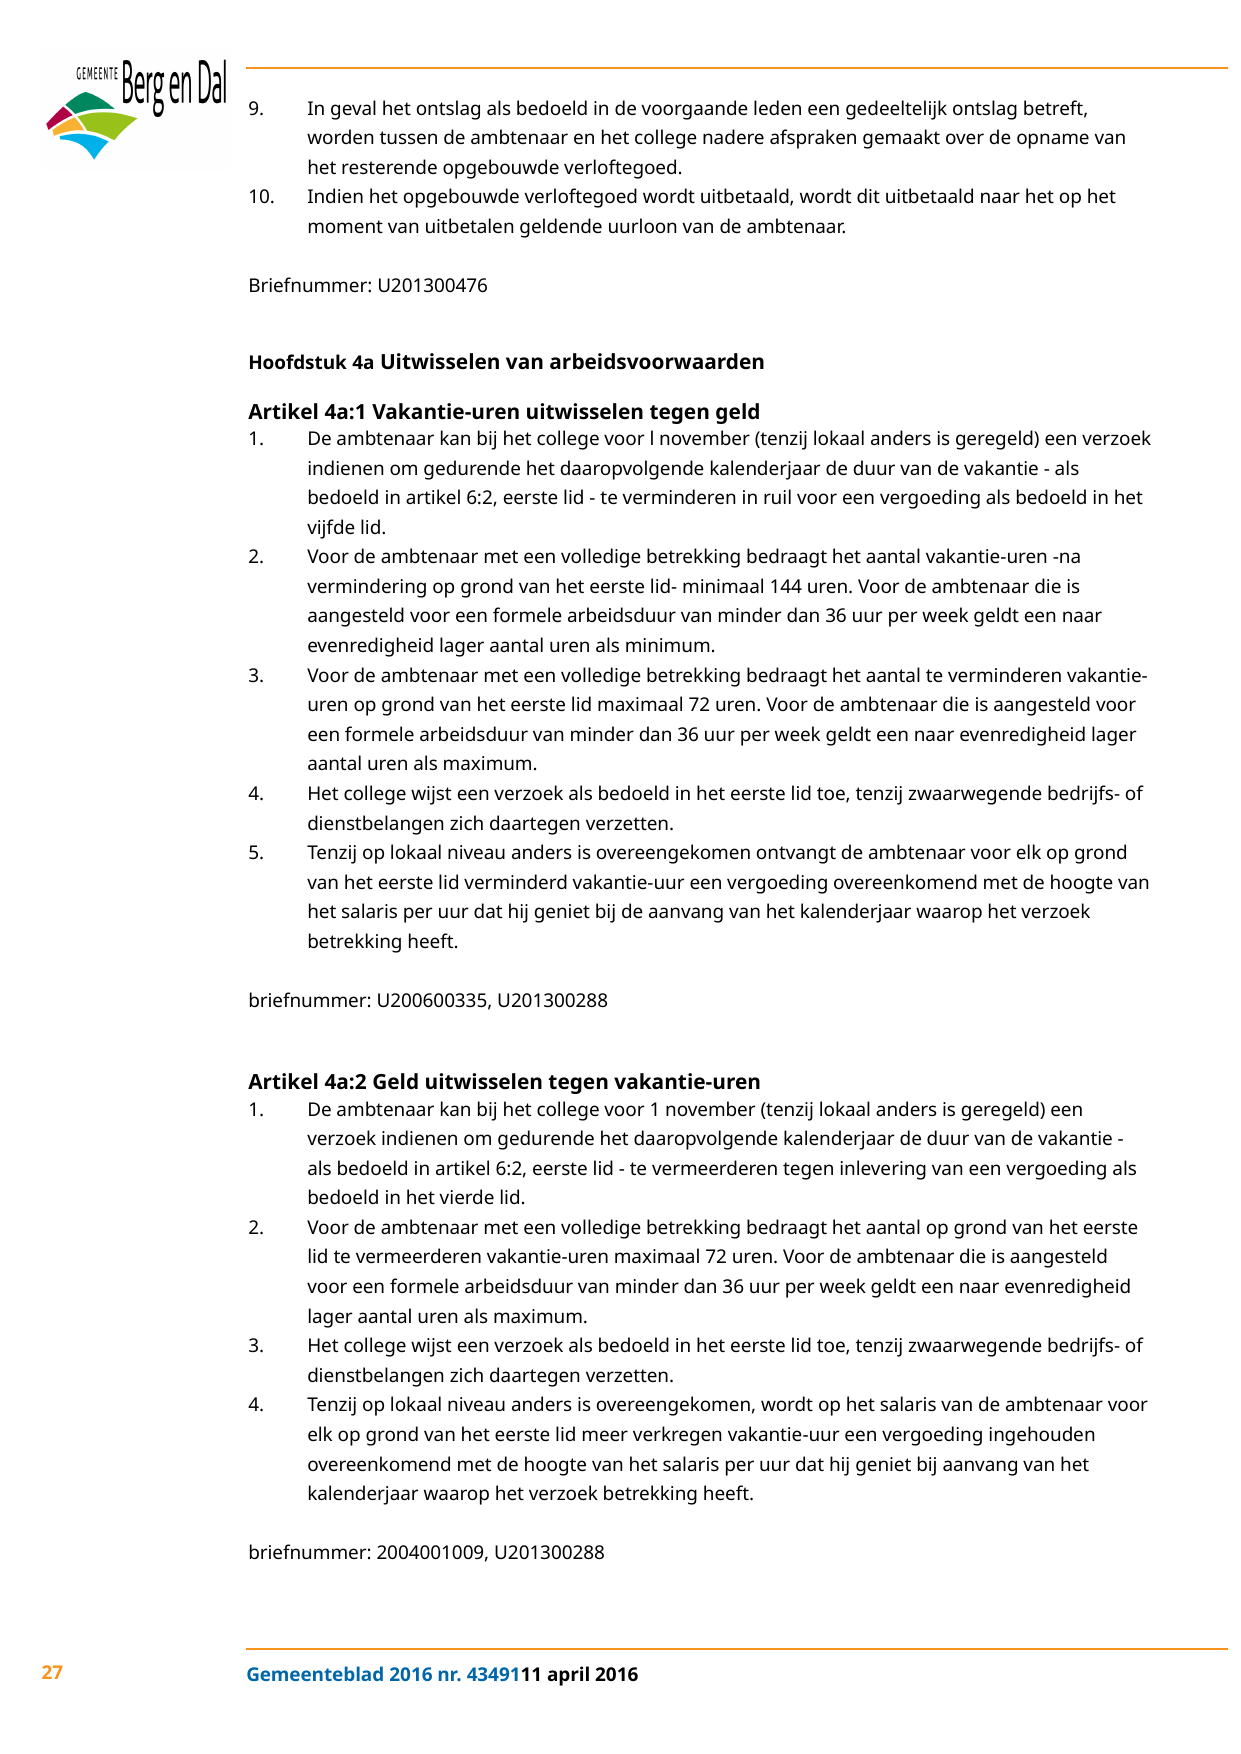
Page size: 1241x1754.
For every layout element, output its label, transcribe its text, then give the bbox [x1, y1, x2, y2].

list De ambtenaar kan bij het college voor 1 november (tenzij lokaal anders is geregeld) een verzoek indienen om gedurende het daaropvolgende kalenderjaar de duur van de vakantie - als bedoeld in artikel 6:2, eerste lid - te vermeerderen tegen inlevering van een vergoeding als bedoeld in het vierde lid. [248, 1096, 1152, 1210]
list Voor de ambtenaar met een volledige betrekking bedraagt het aantal te verminderen vakantie-uren op grond van het eerste lid maximaal 72 uren. Voor de ambtenaar die is aangesteld voor een formele arbeidsduur van minder dan 36 uur per week geldt een naar evenredigheid lager aantal uren als maximum. [248, 662, 1152, 776]
list De ambtenaar kan bij het college voor l november (tenzij lokaal anders is geregeld) een verzoek indienen om gedurende het daaropvolgende kalenderjaar de duur van de vakantie - als bedoeld in artikel 6:2, eerste lid - te verminderen in ruil voor een vergoeding als bedoeld in het vijfde lid. [248, 425, 1152, 540]
text briefnummer: 2004001009, U201300288 [248, 1539, 1152, 1565]
text Hoofdstuk 4a Uitwisselen van arbeidsvoorwaarden [248, 347, 1152, 376]
list Voor de ambtenaar met een volledige betrekking bedraagt het aantal vakantie-uren -na vermindering op grond van het eerste lid- minimaal 144 uren. Voor de ambtenaar die is aangesteld voor een formele arbeidsduur van minder dan 36 uur per week geldt een naar evenredigheid lager aantal uren als minimum. [248, 543, 1152, 658]
text briefnummer: U200600335, U201300288 [248, 987, 1152, 1013]
list Tenzij op lokaal niveau anders is overeengekomen, wordt op het salaris van de ambtenaar voor elk op grond van het eerste lid meer verkregen vakantie-uur een vergoeding ingehouden overeenkomend met de hoogte van het salaris per uur dat hij geniet bij aanvang van het kalenderjaar waarop het verzoek betrekking heeft. [248, 1392, 1152, 1506]
list Indien het opgebouwde verloftegoed wordt uitbetaald, wordt dit uitbetaald naar het op het moment van uitbetalen geldende uurloon van de ambtenaar. [248, 183, 1152, 239]
text Artikel 4a:2 Geld uitwisselen tegen vakantie-uren [248, 1067, 1152, 1096]
text Briefnummer: U201300476 [248, 272, 1152, 298]
picture [41, 47, 231, 172]
list Tenzij op lokaal niveau anders is overeengekomen ontvangt de ambtenaar voor elk op grond van het eerste lid verminderd vakantie-uur een vergoeding overeenkomend met de hoogte van het salaris per uur dat hij geniet bij de aanvang van het kalenderjaar waarop het verzoek betrekking heeft. [248, 839, 1152, 954]
list Het college wijst een verzoek als bedoeld in het eerste lid toe, tenzij zwaarwegende bedrijfs- of dienstbelangen zich daartegen verzetten. [248, 1332, 1152, 1388]
text Artikel 4a:1 Vakantie-uren uitwisselen tegen geld [248, 397, 1152, 425]
list Voor de ambtenaar met een volledige betrekking bedraagt het aantal op grond van het eerste lid te vermeerderen vakantie-uren maximaal 72 uren. Voor de ambtenaar die is aangesteld voor een formele arbeidsduur van minder dan 36 uur per week geldt een naar evenredigheid lager aantal uren als maximum. [248, 1214, 1152, 1328]
list In geval het ontslag als bedoeld in de voorgaande leden een gedeeltelijk ontslag betreft, worden tussen de ambtenaar en het college nadere afspraken gemaakt over de opname van het resterende opgebouwde verloftegoed. [248, 95, 1152, 180]
list Het college wijst een verzoek als bedoeld in het eerste lid toe, tenzij zwaarwegende bedrijfs- of dienstbelangen zich daartegen verzetten. [248, 780, 1152, 836]
